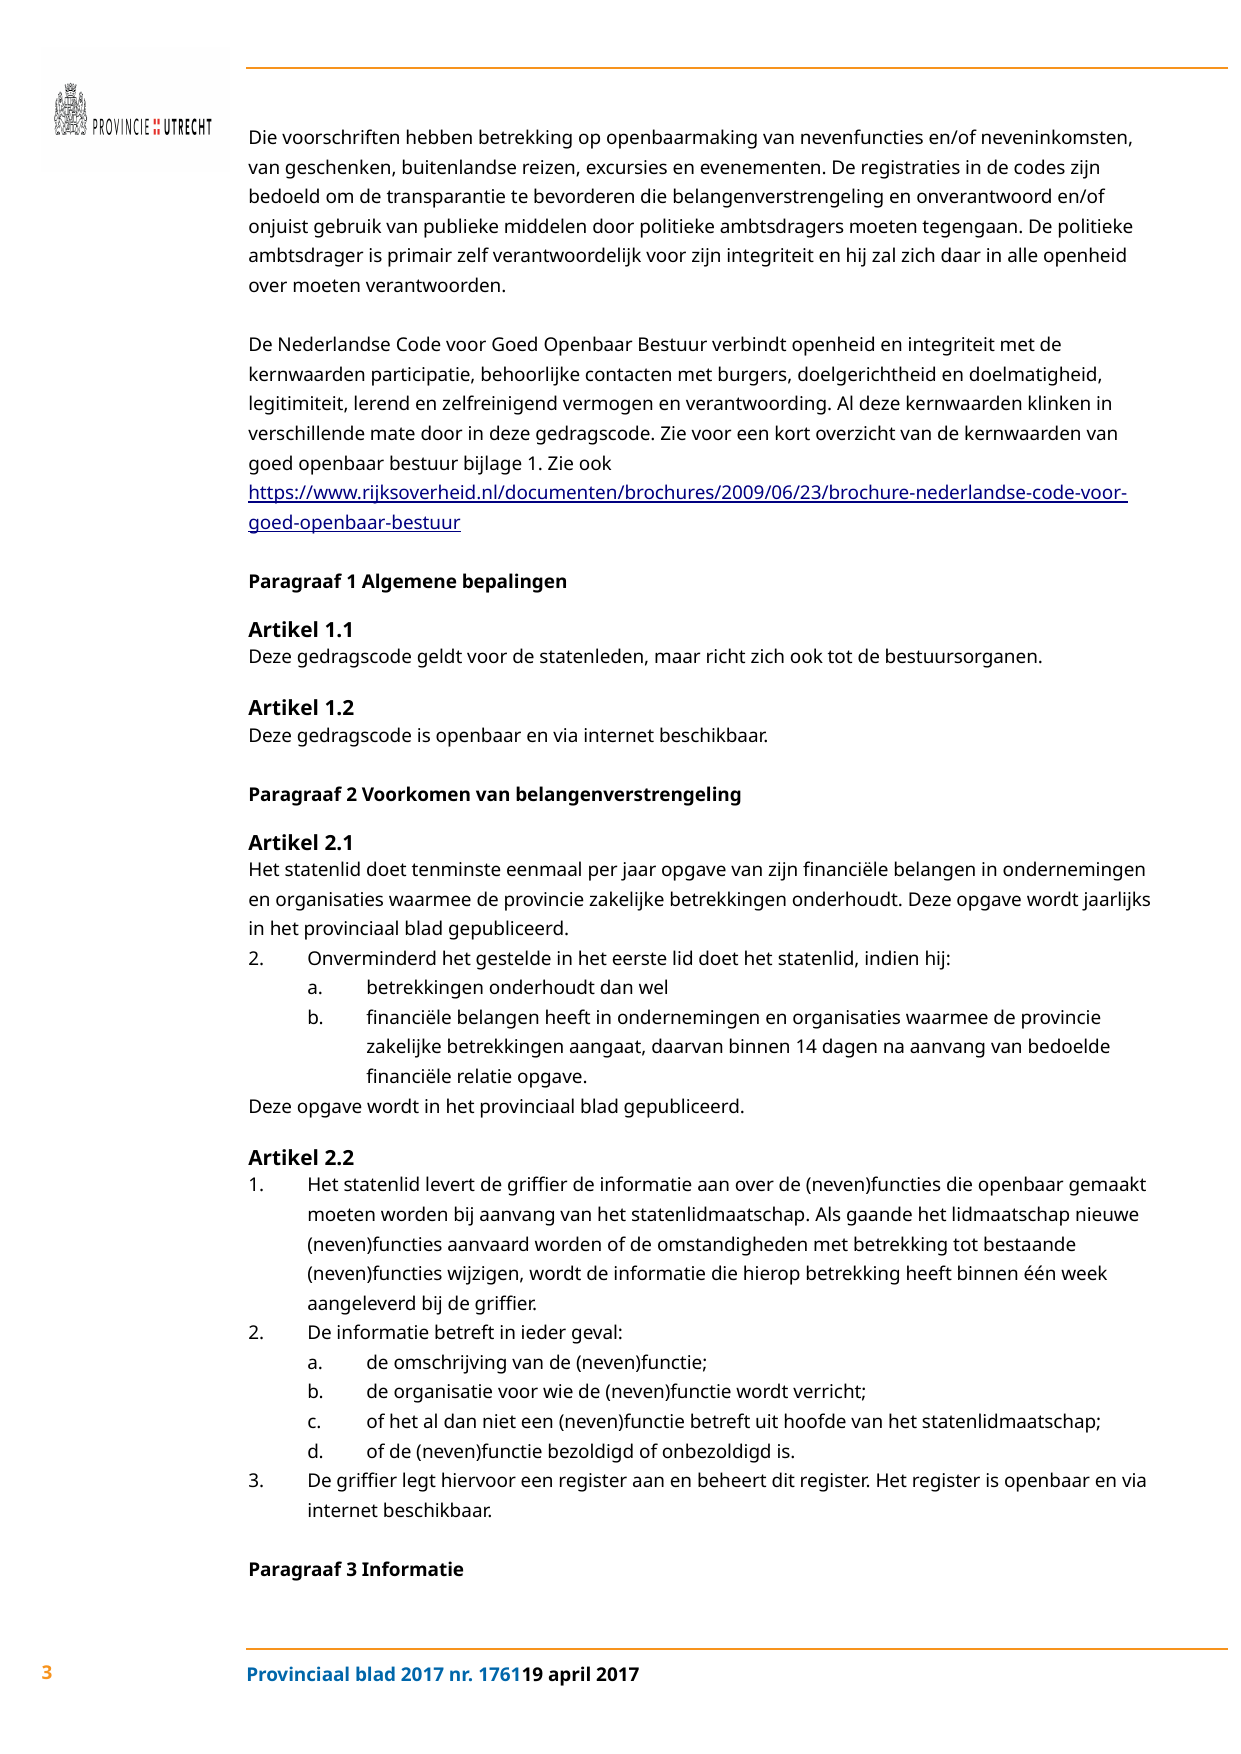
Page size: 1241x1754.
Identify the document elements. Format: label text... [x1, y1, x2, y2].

picture [41, 47, 231, 172]
list de omschrijving van de (neven)functie; [307, 1349, 1152, 1375]
text Artikel 2.2 [248, 1143, 1152, 1172]
text Die voorschriften hebben betrekking op openbaarmaking van nevenfuncties en/of neveninkomsten, van geschenken, buitenlandse reizen, excursies en evenementen. De registraties in de codes zijn bedoeld om de transparantie te bevorderen die belangenverstrengeling en onverantwoord en/of onjuist gebruik van publieke middelen door politieke ambtsdragers moeten tegengaan. De politieke ambtsdrager is primair zelf verantwoordelijk voor zijn integriteit en hij zal zich daar in alle openheid over moeten verantwoorden. [248, 124, 1152, 298]
text Artikel 2.1 [248, 828, 1152, 856]
list betrekkingen onderhoudt dan wel [307, 974, 1152, 1000]
text Paragraaf 2 Voorkomen van belangenverstrengeling [248, 781, 1152, 807]
list Onverminderd het gestelde in het eerste lid doet het statenlid, indien hij: [248, 945, 1152, 971]
text Paragraaf 1 Algemene bepalingen [248, 568, 1152, 594]
list De griffier legt hiervoor een register aan en beheert dit register. Het register is openbaar en via internet beschikbaar. [248, 1467, 1152, 1523]
text Artikel 1.1 [248, 615, 1152, 643]
list financiële belangen heeft in ondernemingen en organisaties waarmee de provincie zakelijke betrekkingen aangaat, daarvan binnen 14 dagen na aanvang van bedoelde financiële relatie opgave. [307, 1004, 1152, 1089]
text Paragraaf 3 Informatie [248, 1556, 1152, 1582]
list de organisatie voor wie de (neven)functie wordt verricht; [307, 1379, 1152, 1404]
text Artikel 1.2 [248, 693, 1152, 722]
text De Nederlandse Code voor Goed Openbaar Bestuur verbindt openheid en integriteit met de kernwaarden participatie, behoorlijke contacten met burgers, doelgerichtheid en doelmatigheid, legitimiteit, lerend en zelfreinigend vermogen en verantwoording. Al deze kernwaarden klinken in verschillende mate door in deze gedragscode. Zie voor een kort overzicht van de kernwaarden van goed openbaar bestuur bijlage 1. Zie ook https://www.rijksoverheid.nl/documenten/brochures/2009/06/23/brochure-nederlandse-code-voor-goed-openbaar-bestuur [248, 331, 1152, 535]
list of de (neven)functie bezoldigd of onbezoldigd is. [307, 1438, 1152, 1464]
text Deze gedragscode geldt voor de statenleden, maar richt zich ook tot de bestuursorganen. [248, 643, 1152, 669]
list of het al dan niet een (neven)functie betreft uit hoofde van het statenlidmaatschap; [307, 1408, 1152, 1434]
text Het statenlid doet tenminste eenmaal per jaar opgave van zijn financiële belangen in ondernemingen en organisaties waarmee de provincie zakelijke betrekkingen onderhoudt. Deze opgave wordt jaarlijks in het provinciaal blad gepubliceerd. [248, 856, 1152, 941]
text Deze gedragscode is openbaar en via internet beschikbaar. [248, 722, 1152, 748]
text Deze opgave wordt in het provinciaal blad gepubliceerd. [248, 1093, 1152, 1118]
list Het statenlid levert de griffier de informatie aan over de (neven)functies die openbaar gemaakt moeten worden bij aanvang van het statenlidmaatschap. Als gaande het lidmaatschap nieuwe (neven)functies aanvaard worden of de omstandigheden met betrekking tot bestaande (neven)functies wijzigen, wordt de informatie die hierop betrekking heeft binnen één week aangeleverd bij de griffier. [248, 1172, 1152, 1316]
list De informatie betreft in ieder geval: [248, 1319, 1152, 1345]
